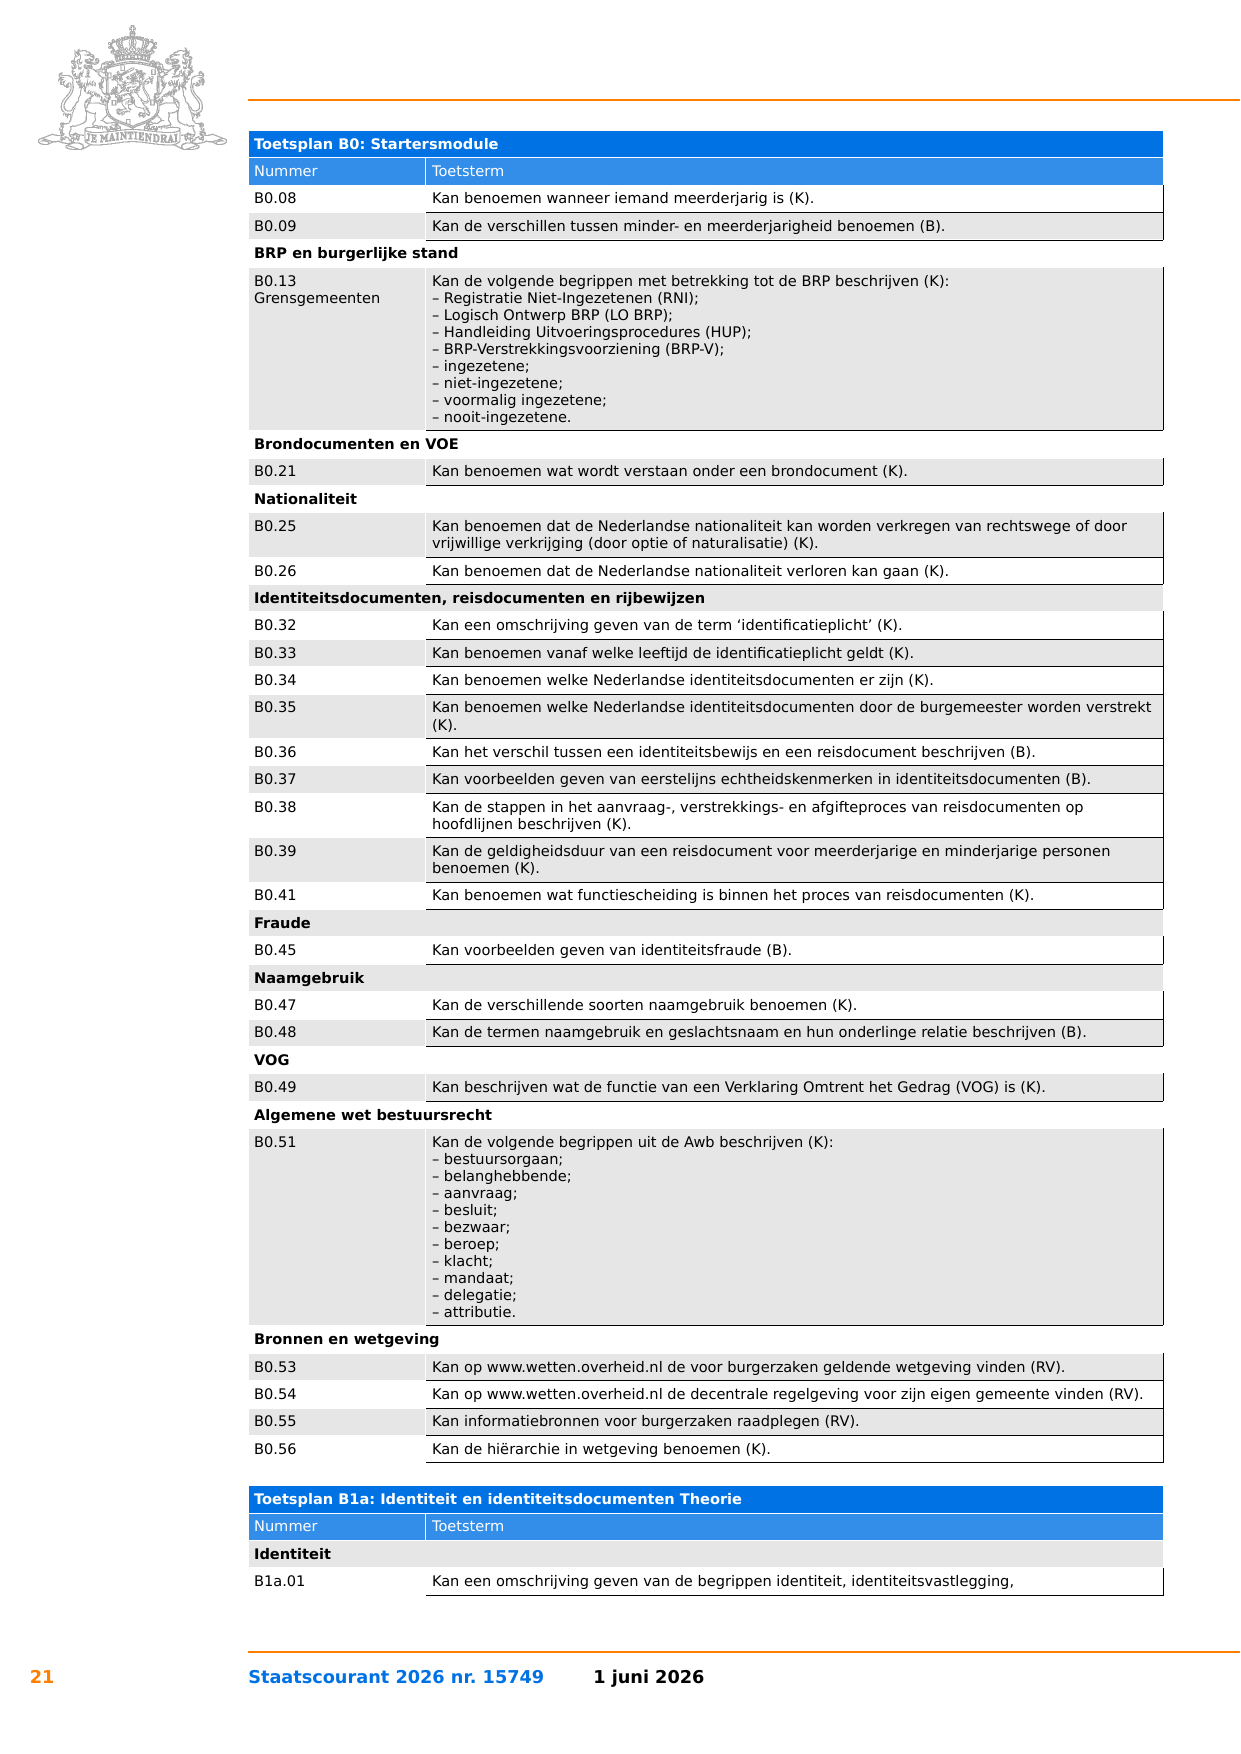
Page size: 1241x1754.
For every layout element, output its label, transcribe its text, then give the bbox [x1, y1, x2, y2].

table_cell B0.35 [249, 695, 425, 738]
table_cell VOG [249, 1047, 1163, 1073]
table_cell B0.55 [249, 1409, 425, 1435]
table_cell Kan benoemen wanneer iemand meerderjarig is (K). [426, 186, 1163, 212]
table_cell Identiteit [249, 1541, 1163, 1567]
table_cell Kan de verschillen tussen minder- en meerderjarigheid benoemen (B). [426, 213, 1163, 239]
table_cell Algemene wet bestuursrecht [249, 1102, 1163, 1128]
table_cell B0.56 [249, 1436, 425, 1462]
table_cell Kan de volgende begrippen uit de Awb beschrijven (K): – bestuursorgaan; – belanghebbende; – aanvraag; – besluit; – bezwaar; – beroep; – klacht; – mandaat; – delegatie; – attributie. [426, 1129, 1163, 1325]
table_cell Kan op www.wetten.overheid.nl de voor burgerzaken geldende wetgeving vinden (RV). [426, 1354, 1163, 1380]
table_cell Kan benoemen dat de Nederlandse nationaliteit verloren kan gaan (K). [426, 558, 1163, 584]
table_cell B0.08 [249, 186, 425, 212]
table_cell B1a.01 [249, 1569, 425, 1595]
table_cell B0.39 [249, 838, 425, 882]
table_cell Nationaliteit [249, 486, 1163, 512]
table_cell B0.49 [249, 1074, 425, 1101]
table_cell Kan de stappen in het aanvraag-, verstrekkings- en afgifteproces van reisdocumenten op hoofdlijnen beschrijven (K). [426, 794, 1163, 837]
table_cell Nummer [249, 1514, 425, 1540]
table_cell Bronnen en wetgeving [249, 1326, 1163, 1353]
table_cell Kan beschrijven wat de functie van een Verklaring Omtrent het Gedrag (VOG) is (K). [426, 1074, 1163, 1101]
table_cell B0.47 [249, 992, 425, 1018]
table_cell Kan benoemen dat de Nederlandse nationaliteit kan worden verkregen van rechtswege of door vrijwillige verkrijging (door optie of naturalisatie) (K). [426, 513, 1163, 557]
table_cell Kan informatiebronnen voor burgerzaken raadplegen (RV). [426, 1409, 1163, 1435]
table_cell B0.53 [249, 1354, 425, 1380]
table_cell Kan de verschillende soorten naamgebruik benoemen (K). [426, 992, 1163, 1018]
table_cell B0.41 [249, 883, 425, 909]
table_cell B0.54 [249, 1381, 425, 1407]
table_cell Kan op www.wetten.overheid.nl de decentrale regelgeving voor zijn eigen gemeente vinden (RV). [426, 1381, 1163, 1407]
table_cell B0.33 [249, 640, 425, 666]
table_cell B0.32 [249, 613, 425, 639]
table_cell Kan het verschil tussen een identiteitsbewijs en een reisdocument beschrijven (B). [426, 739, 1163, 765]
table_cell Nummer [249, 158, 425, 185]
table_cell Kan voorbeelden geven van identiteitsfraude (B). [426, 938, 1163, 964]
table_cell Kan benoemen wat wordt verstaan onder een brondocument (K). [426, 459, 1163, 485]
table_cell B0.37 [249, 766, 425, 793]
table_cell Kan benoemen welke Nederlandse identiteitsdocumenten er zijn (K). [426, 667, 1163, 694]
table_cell B0.25 [249, 513, 425, 557]
table_cell B0.51 [249, 1129, 425, 1325]
table_cell B0.26 [249, 558, 425, 584]
picture [38, 25, 227, 150]
table_cell Brondocumenten en VOE [249, 431, 1163, 457]
table_header Toetsplan B0: Startersmodule [249, 131, 1163, 157]
table_cell Kan de hiërarchie in wetgeving benoemen (K). [426, 1436, 1163, 1462]
table_cell Kan een omschrijving geven van de term ‘identificatieplicht’ (K). [426, 613, 1163, 639]
table_cell B0.13 Grensgemeenten [249, 268, 425, 430]
table_cell B0.34 [249, 667, 425, 694]
table_cell Kan benoemen wat functiescheiding is binnen het proces van reisdocumenten (K). [426, 883, 1163, 909]
table_cell Identiteitsdocumenten, reisdocumenten en rijbewijzen [249, 585, 1163, 611]
table_cell Kan de geldigheidsduur van een reisdocument voor meerderjarige en minderjarige personen benoemen (K). [426, 838, 1163, 882]
table_cell Kan benoemen vanaf welke leeftijd de identificatieplicht geldt (K). [426, 640, 1163, 666]
table_header Toetsplan B1a: Identiteit en identiteitsdocumenten Theorie [249, 1486, 1163, 1513]
table_cell B0.45 [249, 938, 425, 964]
table_cell Kan benoemen welke Nederlandse identiteitsdocumenten door de burgemeester worden verstrekt (K). [426, 695, 1163, 738]
table_cell Kan de volgende begrippen met betrekking tot de BRP beschrijven (K): – Registratie Niet-Ingezetenen (RNI); – Logisch Ontwerp BRP (LO BRP); – Handleiding Uitvoeringsprocedures (HUP); – BRP-Verstrekkingsvoorziening (BRP-V); – ingezetene; – niet-ingezetene; – voormalig ingezetene; – nooit-ingezetene. [426, 268, 1163, 430]
table_cell Naamgebruik [249, 965, 1163, 991]
table_cell B0.48 [249, 1020, 425, 1046]
table_cell Kan voorbeelden geven van eerstelijns echtheidskenmerken in identiteitsdocumenten (B). [426, 766, 1163, 793]
table_cell Kan de termen naamgebruik en geslachtsnaam en hun onderlinge relatie beschrijven (B). [426, 1020, 1163, 1046]
table_cell B0.21 [249, 459, 425, 485]
table_cell BRP en burgerlijke stand [249, 241, 1163, 267]
table_cell B0.36 [249, 739, 425, 765]
table_cell Fraude [249, 910, 1163, 936]
table_cell Kan een omschrijving geven van de begrippen identiteit, identiteitsvastlegging, [426, 1569, 1163, 1595]
table_cell Toetsterm [426, 1514, 1163, 1540]
table_cell B0.09 [249, 213, 425, 239]
table_cell Toetsterm [426, 158, 1163, 185]
table_cell B0.38 [249, 794, 425, 837]
